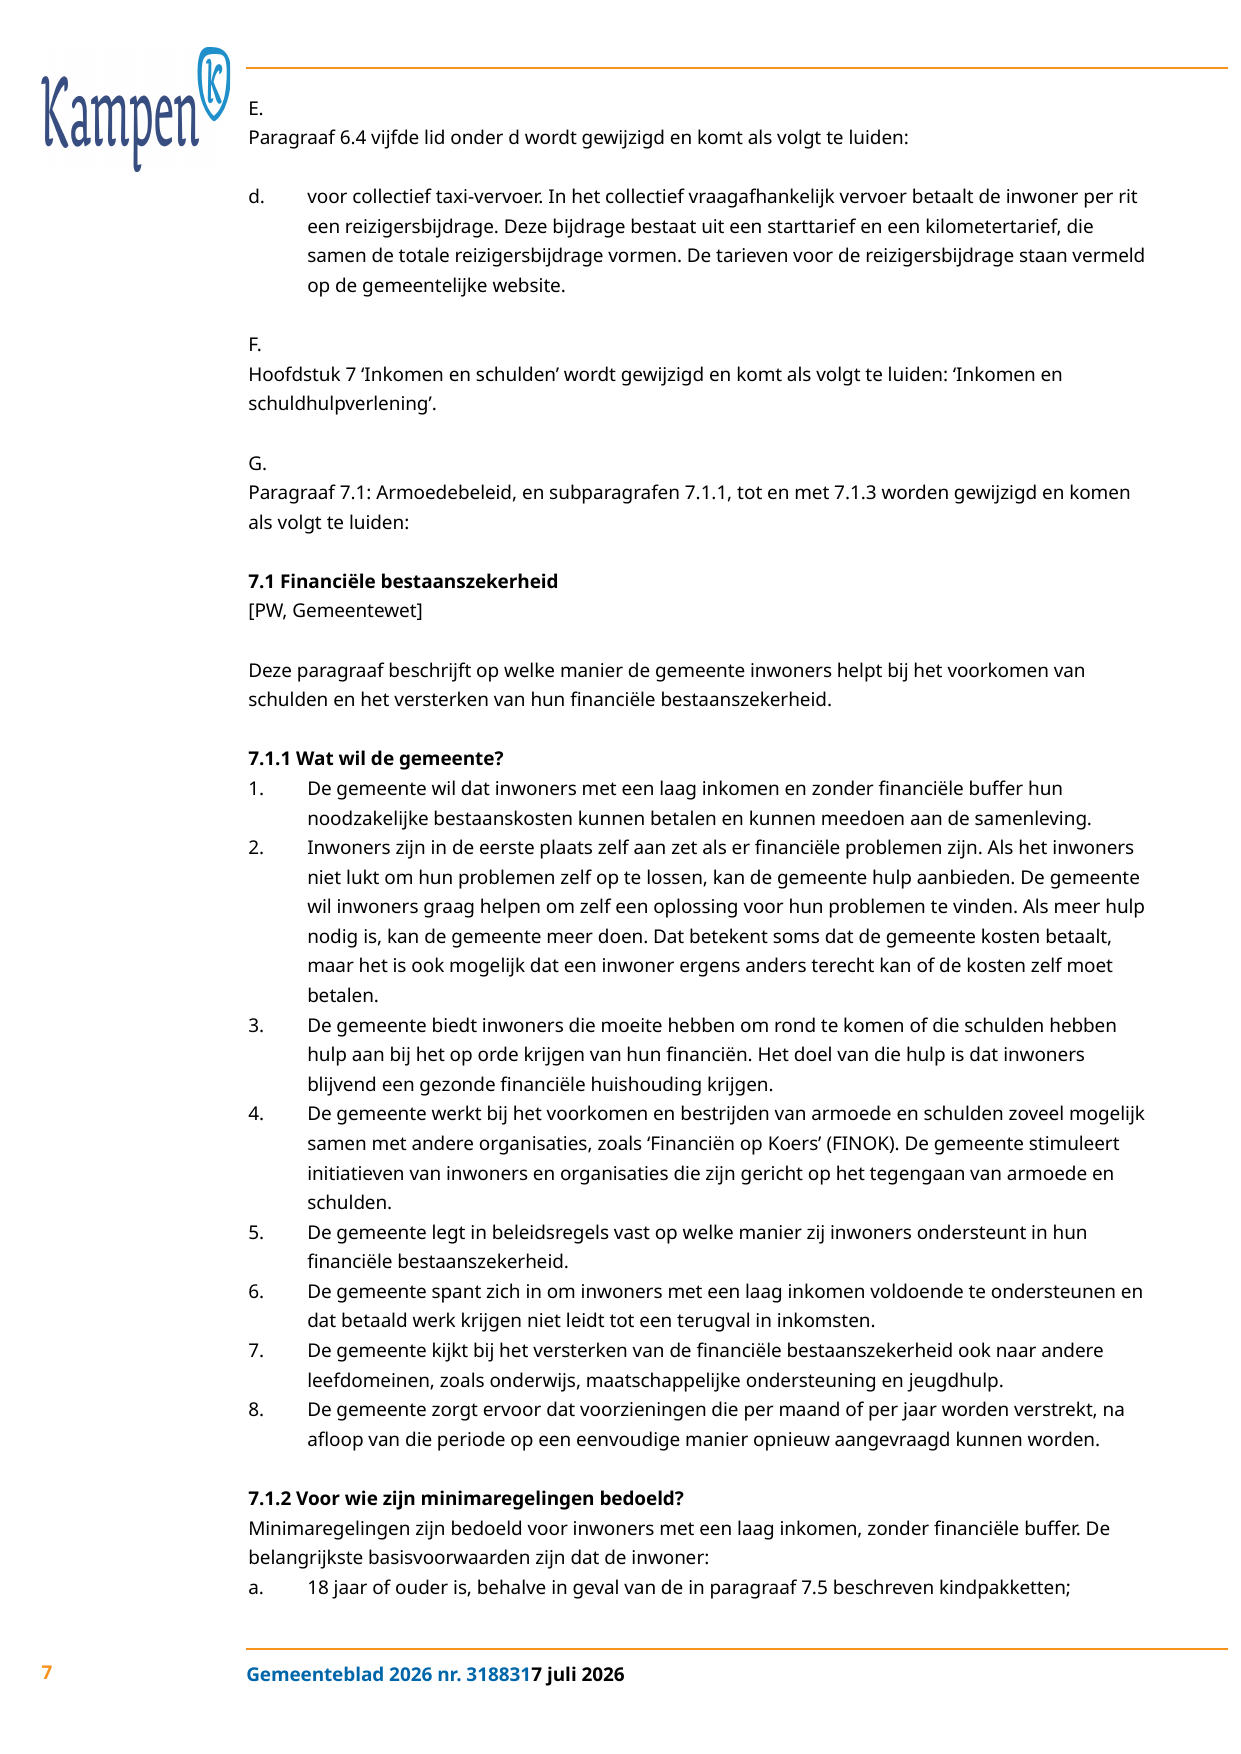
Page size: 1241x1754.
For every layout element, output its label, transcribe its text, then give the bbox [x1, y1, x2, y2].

text 7.1.2 Voor wie zijn minimaregelingen bedoeld? [248, 1485, 1152, 1511]
list De gemeente spant zich in om inwoners met een laag inkomen voldoende te ondersteunen en dat betaald werk krijgen niet leidt tot een terugval in inkomsten. [248, 1278, 1152, 1333]
text Paragraaf 6.4 vijfde lid onder d wordt gewijzigd en komt als volgt te luiden: [248, 124, 1152, 150]
list De gemeente werkt bij het voorkomen en bestrijden van armoede en schulden zoveel mogelijk samen met andere organisaties, zoals ‘Financiën op Koers’ (FINOK). De gemeente stimuleert initiatieven van inwoners en organisaties die zijn gericht op het tegengaan van armoede en schulden. [248, 1101, 1152, 1215]
list 18 jaar of ouder is, behalve in geval van de in paragraaf 7.5 beschreven kindpakketten; [248, 1574, 1152, 1600]
text Hoofdstuk 7 ‘Inkomen en schulden’ wordt gewijzigd en komt als volgt te luiden: ‘Inkomen en schuldhulpverlening’. [248, 361, 1152, 416]
text Paragraaf 7.1: Armoedebeleid, en subparagrafen 7.1.1, tot en met 7.1.3 worden gewijzigd en komen als volgt te luiden: [248, 479, 1152, 535]
list voor collectief taxi-vervoer. In het collectief vraagafhankelijk vervoer betaalt de inwoner per rit een reizigersbijdrage. Deze bijdrage bestaat uit een starttarief en een kilometertarief, die samen de totale reizigersbijdrage vormen. De tarieven voor de reizigersbijdrage staan vermeld op de gemeentelijke website. [248, 183, 1152, 298]
picture [41, 47, 231, 172]
list De gemeente legt in beleidsregels vast op welke manier zij inwoners ondersteunt in hun financiële bestaanszekerheid. [248, 1219, 1152, 1274]
text [PW, Gemeentewet] [248, 598, 1152, 623]
list De gemeente kijkt bij het versterken van de financiële bestaanszekerheid ook naar andere leefdomeinen, zoals onderwijs, maatschappelijke ondersteuning en jeugdhulp. [248, 1337, 1152, 1393]
list De gemeente zorgt ervoor dat voorzieningen die per maand of per jaar worden verstrekt, na afloop van die periode op een eenvoudige manier opnieuw aangevraagd kunnen worden. [248, 1396, 1152, 1452]
text F. [248, 331, 1152, 357]
text 7.1.1 Wat wil de gemeente? [248, 746, 1152, 771]
list Inwoners zijn in de eerste plaats zelf aan zet als er financiële problemen zijn. Als het inwoners niet lukt om hun problemen zelf op te lossen, kan de gemeente hulp aanbieden. De gemeente wil inwoners graag helpen om zelf een oplossing voor hun problemen te vinden. Als meer hulp nodig is, kan de gemeente meer doen. Dat betekent soms dat de gemeente kosten betaalt, maar het is ook mogelijk dat een inwoner ergens anders terecht kan of de kosten zelf moet betalen. [248, 834, 1152, 1008]
text E. [248, 95, 1152, 121]
text G. [248, 450, 1152, 476]
list De gemeente biedt inwoners die moeite hebben om rond te komen of die schulden hebben hulp aan bij het op orde krijgen van hun financiën. Het doel van die hulp is dat inwoners blijvend een gezonde financiële huishouding krijgen. [248, 1012, 1152, 1097]
text Minimaregelingen zijn bedoeld voor inwoners met een laag inkomen, zonder financiële buffer. De belangrijkste basisvoorwaarden zijn dat de inwoner: [248, 1515, 1152, 1570]
text 7.1 Financiële bestaanszekerheid [248, 568, 1152, 594]
text Deze paragraaf beschrijft op welke manier de gemeente inwoners helpt bij het voorkomen van schulden en het versterken van hun financiële bestaanszekerheid. [248, 657, 1152, 712]
list De gemeente wil dat inwoners met een laag inkomen en zonder financiële buffer hun noodzakelijke bestaanskosten kunnen betalen en kunnen meedoen aan de samenleving. [248, 775, 1152, 831]
